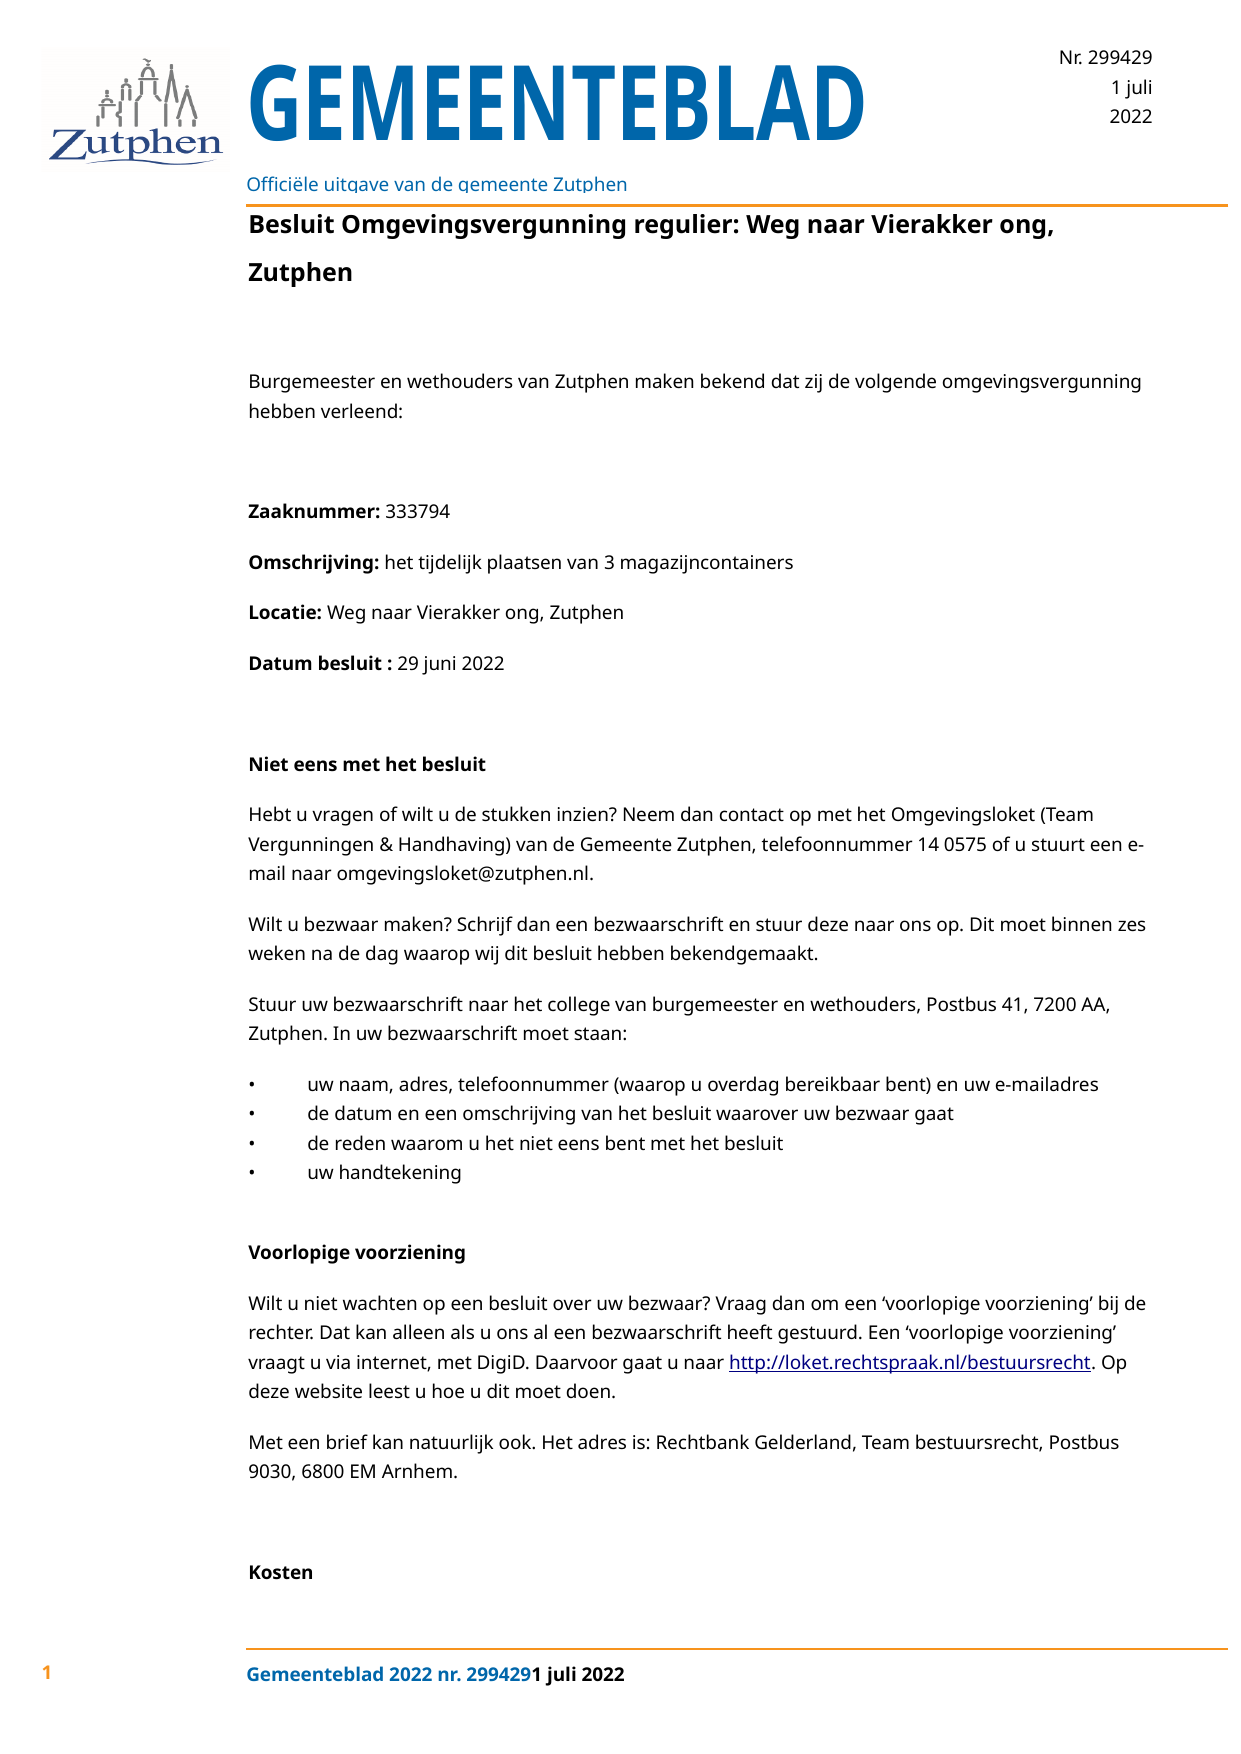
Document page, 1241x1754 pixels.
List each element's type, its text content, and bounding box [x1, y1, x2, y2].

text Locatie: Weg naar Vierakker ong, Zutphen [248, 599, 1152, 625]
text Besluit Omgevingsvergunning regulier: Weg naar Vierakker ong, Zutphen [248, 207, 1152, 288]
text Met een brief kan natuurlijk ook. Het adres is: Rechtbank Gelderland, Team bestuursrecht, Postbus 9030, 6800 EM Arnhem. [248, 1429, 1152, 1484]
text Burgemeester en wethouders van Zutphen maken bekend dat zij de volgende omgevingsvergunning hebben verleend: [248, 368, 1152, 424]
text Omschrijving: het tijdelijk plaatsen van 3 magazijncontainers [248, 549, 1152, 575]
text Stuur uw bezwaarschrift naar het college van burgemeester en wethouders, Postbus 41, 7200 AA, Zutphen. In uw bezwaarschrift moet staan: [248, 991, 1152, 1046]
list de reden waarom u het niet eens bent met het besluit [248, 1130, 1152, 1156]
list de datum en een omschrijving van het besluit waarover uw bezwaar gaat [248, 1100, 1152, 1126]
list uw handtekening [248, 1159, 1152, 1185]
text Wilt u bezwaar maken? Schrijf dan een bezwaarschrift en stuur deze naar ons op. Dit moet binnen zes weken na de dag waarop wij dit besluit hebben bekendgemaakt. [248, 911, 1152, 966]
list uw naam, adres, telefoonnummer (waarop u overdag bereikbaar bent) en uw e-mailadres [248, 1071, 1152, 1097]
picture [41, 47, 231, 172]
text Datum besluit : 29 juni 2022 [248, 650, 1152, 676]
text Kosten [248, 1559, 1152, 1585]
text Hebt u vragen of wilt u de stukken inzien? Neem dan contact op met het Omgevingsloket (Team Vergunningen & Handhaving) van de Gemeente Zutphen, telefoonnummer 14 0575 of u stuurt een e-mail naar omgevingsloket@zutphen.nl. [248, 801, 1152, 886]
text Zaaknummer: 333794 [248, 499, 1152, 524]
text Voorlopige voorziening [248, 1239, 1152, 1265]
text Niet eens met het besluit [248, 751, 1152, 777]
text Wilt u niet wachten op een besluit over uw bezwaar? Vraag dan om een ‘voorlopige voorziening’ bij de rechter. Dat kan alleen als u ons al een bezwaarschrift heeft gestuurd. Een ‘voorlopige voorziening’ vraagt u via internet, met DigiD. Daarvoor gaat u naar http://loket.rechtspraak.nl/bestuursrecht. Op deze website leest u hoe u dit moet doen. [248, 1290, 1152, 1404]
